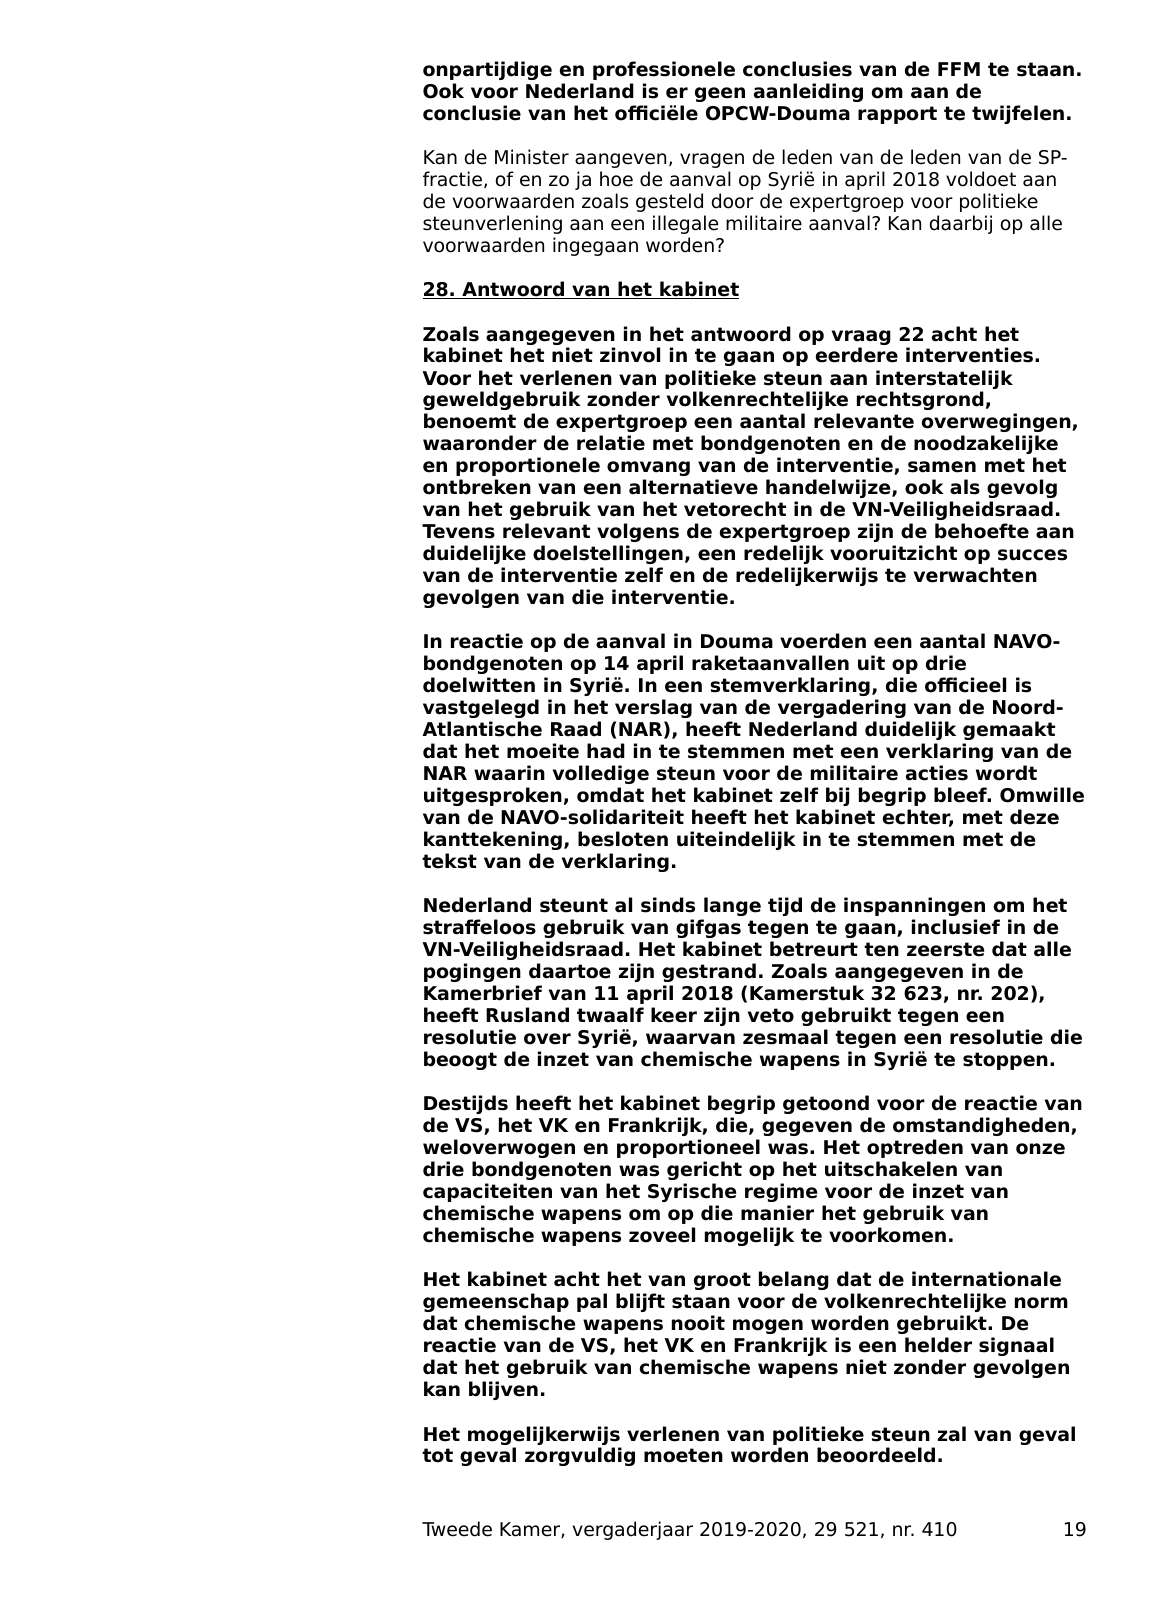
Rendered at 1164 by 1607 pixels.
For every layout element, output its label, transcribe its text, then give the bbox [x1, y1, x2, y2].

text Het mogelijkerwijs verlenen van politieke steun zal van geval tot geval zorgvuldig moeten worden beoordeeld. [422, 1423, 1087, 1467]
text In reactie op de aanval in Douma voerden een aantal NAVO-bondgenoten op 14 april raketaanvallen uit op drie doelwitten in Syrië. In een stemverklaring, die officieel is vastgelegd in het verslag van de vergadering van de Noord-Atlantische Raad (NAR), heeft Nederland duidelijk gemaakt dat het moeite had in te stemmen met een verklaring van de NAR waarin volledige steun voor de militaire acties wordt uitgesproken, omdat het kabinet zelf bij begrip bleef. Omwille van de NAVO-solidariteit heeft het kabinet echter, met deze kanttekening, besloten uiteindelijk in te stemmen met de tekst van de verklaring. [422, 631, 1087, 873]
text onpartijdige en professionele conclusies van de FFM te staan. Ook voor Nederland is er geen aanleiding om aan de conclusie van het officiële OPCW-Douma rapport te twijfelen. [422, 59, 1087, 125]
text Het kabinet acht het van groot belang dat de internationale gemeenschap pal blijft staan voor de volkenrechtelijke norm dat chemische wapens nooit mogen worden gebruikt. De reactie van de VS, het VK en Frankrijk is een helder signaal dat het gebruik van chemische wapens niet zonder gevolgen kan blijven. [422, 1269, 1087, 1401]
text Zoals aangegeven in het antwoord op vraag 22 acht het kabinet het niet zinvol in te gaan op eerdere interventies. Voor het verlenen van politieke steun aan interstatelijk geweldgebruik zonder volkenrechtelijke rechtsgrond, benoemt de expertgroep een aantal relevante overwegingen, waaronder de relatie met bondgenoten en de noodzakelijke en proportionele omvang van de interventie, samen met het ontbreken van een alternatieve handelwijze, ook als gevolg van het gebruik van het vetorecht in de VN-Veiligheidsraad. Tevens relevant volgens de expertgroep zijn de behoefte aan duidelijke doelstellingen, een redelijk vooruitzicht op succes van de interventie zelf en de redelijkerwijs te verwachten gevolgen van die interventie. [422, 323, 1087, 609]
text Kan de Minister aangeven, vragen de leden van de leden van de SP-fractie, of en zo ja hoe de aanval op Syrië in april 2018 voldoet aan de voorwaarden zoals gesteld door de expertgroep voor politieke steunverlening aan een illegale militaire aanval? Kan daarbij op alle voorwaarden ingegaan worden? [422, 147, 1087, 257]
text Nederland steunt al sinds lange tijd de inspanningen om het straffeloos gebruik van gifgas tegen te gaan, inclusief in de VN-Veiligheidsraad. Het kabinet betreurt ten zeerste dat alle pogingen daartoe zijn gestrand. Zoals aangegeven in de Kamerbrief van 11 april 2018 (Kamerstuk 32 623, nr. 202), heeft Rusland twaalf keer zijn veto gebruikt tegen een resolutie over Syrië, waarvan zesmaal tegen een resolutie die beoogt de inzet van chemische wapens in Syrië te stoppen. [422, 895, 1087, 1071]
text Destijds heeft het kabinet begrip getoond voor de reactie van de VS, het VK en Frankrijk, die, gegeven de omstandigheden, weloverwogen en proportioneel was. Het optreden van onze drie bondgenoten was gericht op het uitschakelen van capaciteiten van het Syrische regime voor de inzet van chemische wapens om op die manier het gebruik van chemische wapens zoveel mogelijk te voorkomen. [422, 1093, 1087, 1247]
subtitle 28. Antwoord van het kabinet [422, 279, 1087, 301]
